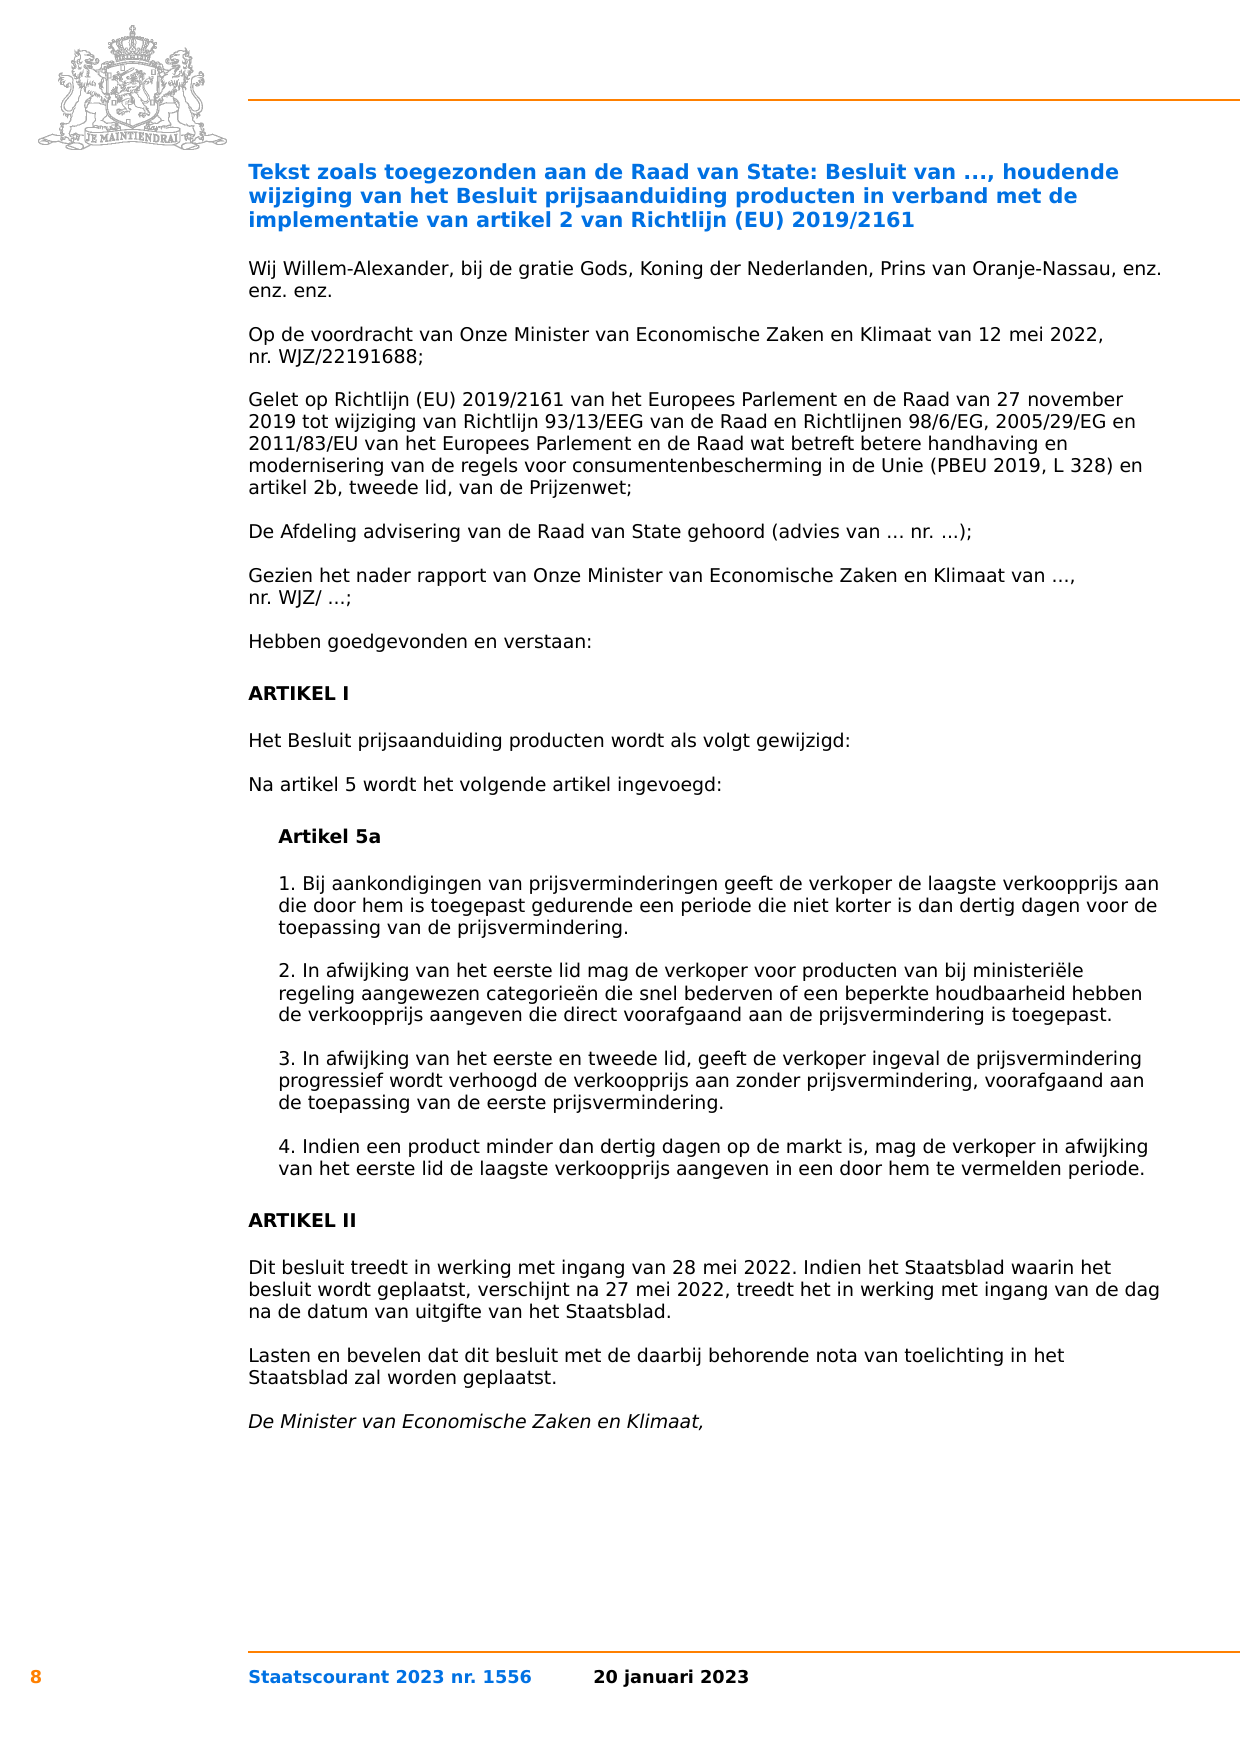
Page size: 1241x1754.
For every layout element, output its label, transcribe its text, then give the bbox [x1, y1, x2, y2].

text De Afdeling advisering van de Raad van State gehoord (advies van ... nr. ...); [248, 521, 1163, 543]
subtitle ARTIKEL II [248, 1210, 1163, 1232]
text Hebben goedgevonden en verstaan: [248, 631, 1163, 653]
text Wij Willem-Alexander, bij de gratie Gods, Koning der Nederlanden, Prins van Oranje-Nassau, enz. enz. enz. [248, 258, 1163, 302]
text Na artikel 5 wordt het volgende artikel ingevoegd: [248, 774, 1163, 796]
text 2. In afwijking van het eerste lid mag de verkoper voor producten van bij ministeriële regeling aangewezen categorieën die snel bederven of een beperkte houdbaarheid hebben de verkoopprijs aangeven die direct voorafgaand aan de prijsvermindering is toegepast. [278, 960, 1163, 1026]
subtitle ARTIKEL I [248, 683, 1163, 705]
subtitle Tekst zoals toegezonden aan de Raad van State: Besluit van ..., houdende wijziging van het Besluit prijsaanduiding producten in verband met de implementatie van artikel 2 van Richtlijn (EU) 2019/2161 [248, 160, 1163, 233]
text Het Besluit prijsaanduiding producten wordt als volgt gewijzigd: [248, 730, 1163, 752]
text Dit besluit treedt in werking met ingang van 28 mei 2022. Indien het Staatsblad waarin het besluit wordt geplaatst, verschijnt na 27 mei 2022, treedt het in werking met ingang van de dag na de datum van uitgifte van het Staatsblad. [248, 1257, 1163, 1323]
picture [38, 25, 227, 150]
text Op de voordracht van Onze Minister van Economische Zaken en Klimaat van 12 mei 2022, nr. WJZ/22191688; [248, 323, 1163, 367]
text Gelet op Richtlijn (EU) 2019/2161 van het Europees Parlement en de Raad van 27 november 2019 tot wijziging van Richtlijn 93/13/EEG van de Raad en Richtlijnen 98/6/EG, 2005/29/EG en 2011/83/EU van het Europees Parlement en de Raad wat betreft betere handhaving en modernisering van de regels voor consumentenbescherming in de Unie (PBEU 2019, L 328) en artikel 2b, tweede lid, van de Prijzenwet; [248, 389, 1163, 499]
text Lasten en bevelen dat dit besluit met de daarbij behorende nota van toelichting in het Staatsblad zal worden geplaatst. [248, 1345, 1163, 1389]
subtitle Artikel 5a [278, 826, 1163, 848]
text De Minister van Economische Zaken en Klimaat, [248, 1411, 1163, 1433]
text 1. Bij aankondigingen van prijsverminderingen geeft de verkoper de laagste verkoopprijs aan die door hem is toegepast gedurende een periode die niet korter is dan dertig dagen voor de toepassing van de prijsvermindering. [278, 873, 1163, 938]
text 3. In afwijking van het eerste en tweede lid, geeft de verkoper ingeval de prijsvermindering progressief wordt verhoogd de verkoopprijs aan zonder prijsvermindering, voorafgaand aan de toepassing van de eerste prijsvermindering. [278, 1048, 1163, 1114]
text Gezien het nader rapport van Onze Minister van Economische Zaken en Klimaat van ..., nr. WJZ/ ...; [248, 565, 1163, 609]
text 4. Indien een product minder dan dertig dagen op de markt is, mag de verkoper in afwijking van het eerste lid de laagste verkoopprijs aangeven in een door hem te vermelden periode. [278, 1136, 1163, 1180]
